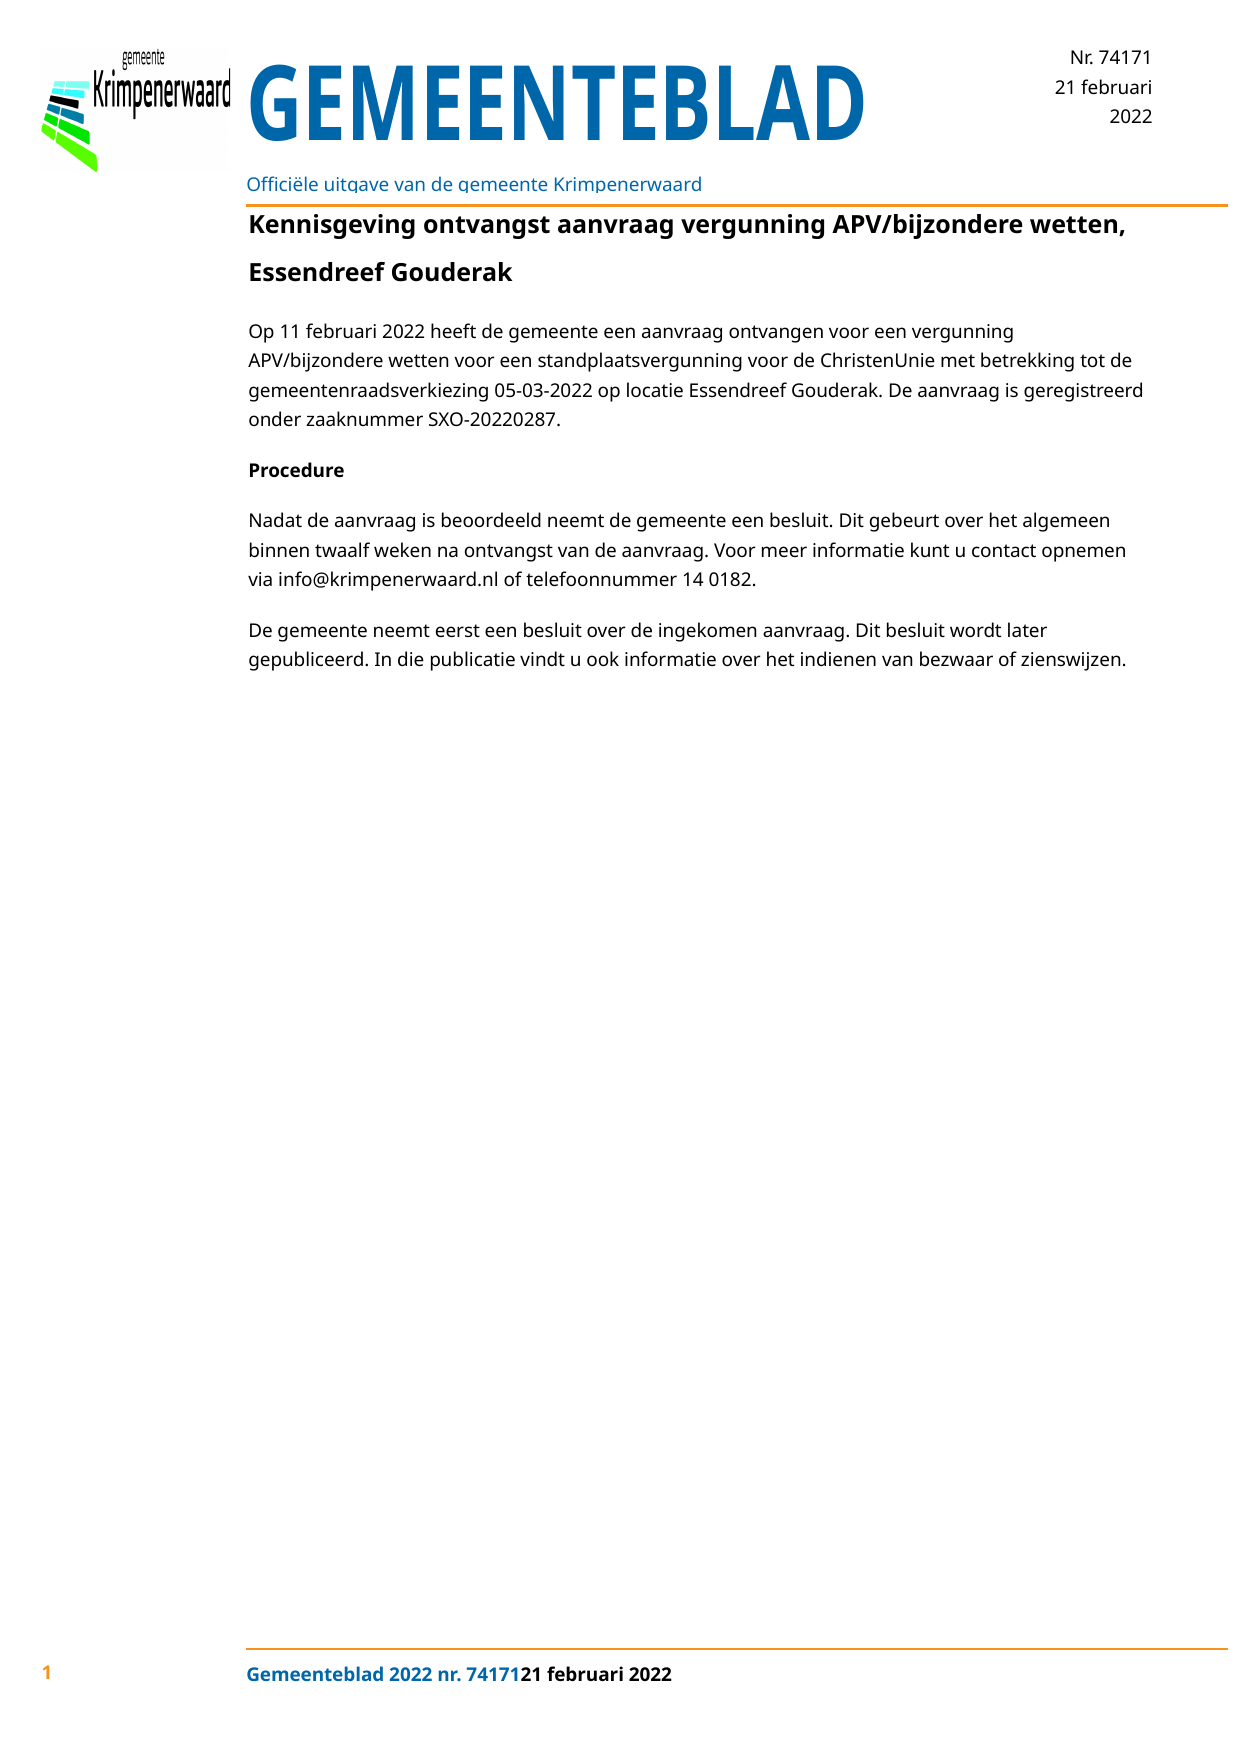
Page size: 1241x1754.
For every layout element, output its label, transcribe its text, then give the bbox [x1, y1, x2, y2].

text Procedure [248, 457, 1152, 483]
text Nadat de aanvraag is beoordeeld neemt de gemeente een besluit. Dit gebeurt over het algemeen binnen twaalf weken na ontvangst van de aanvraag. Voor meer informatie kunt u contact opnemen via info@krimpenerwaard.nl of telefoonnummer 14 0182. [248, 507, 1152, 592]
text Op 11 februari 2022 heeft de gemeente een aanvraag ontvangen voor een vergunning APV/bijzondere wetten voor een standplaatsvergunning voor de ChristenUnie met betrekking tot de gemeentenraadsverkiezing 05-03-2022 op locatie Essendreef Gouderak. De aanvraag is geregistreerd onder zaaknummer SXO-20220287. [248, 318, 1152, 432]
picture [41, 47, 231, 172]
text Kennisgeving ontvangst aanvraag vergunning APV/bijzondere wetten, Essendreef Gouderak [248, 207, 1152, 288]
text De gemeente neemt eerst een besluit over de ingekomen aanvraag. Dit besluit wordt later gepubliceerd. In die publicatie vindt u ook informatie over het indienen van bezwaar of zienswijzen. [248, 617, 1152, 672]
